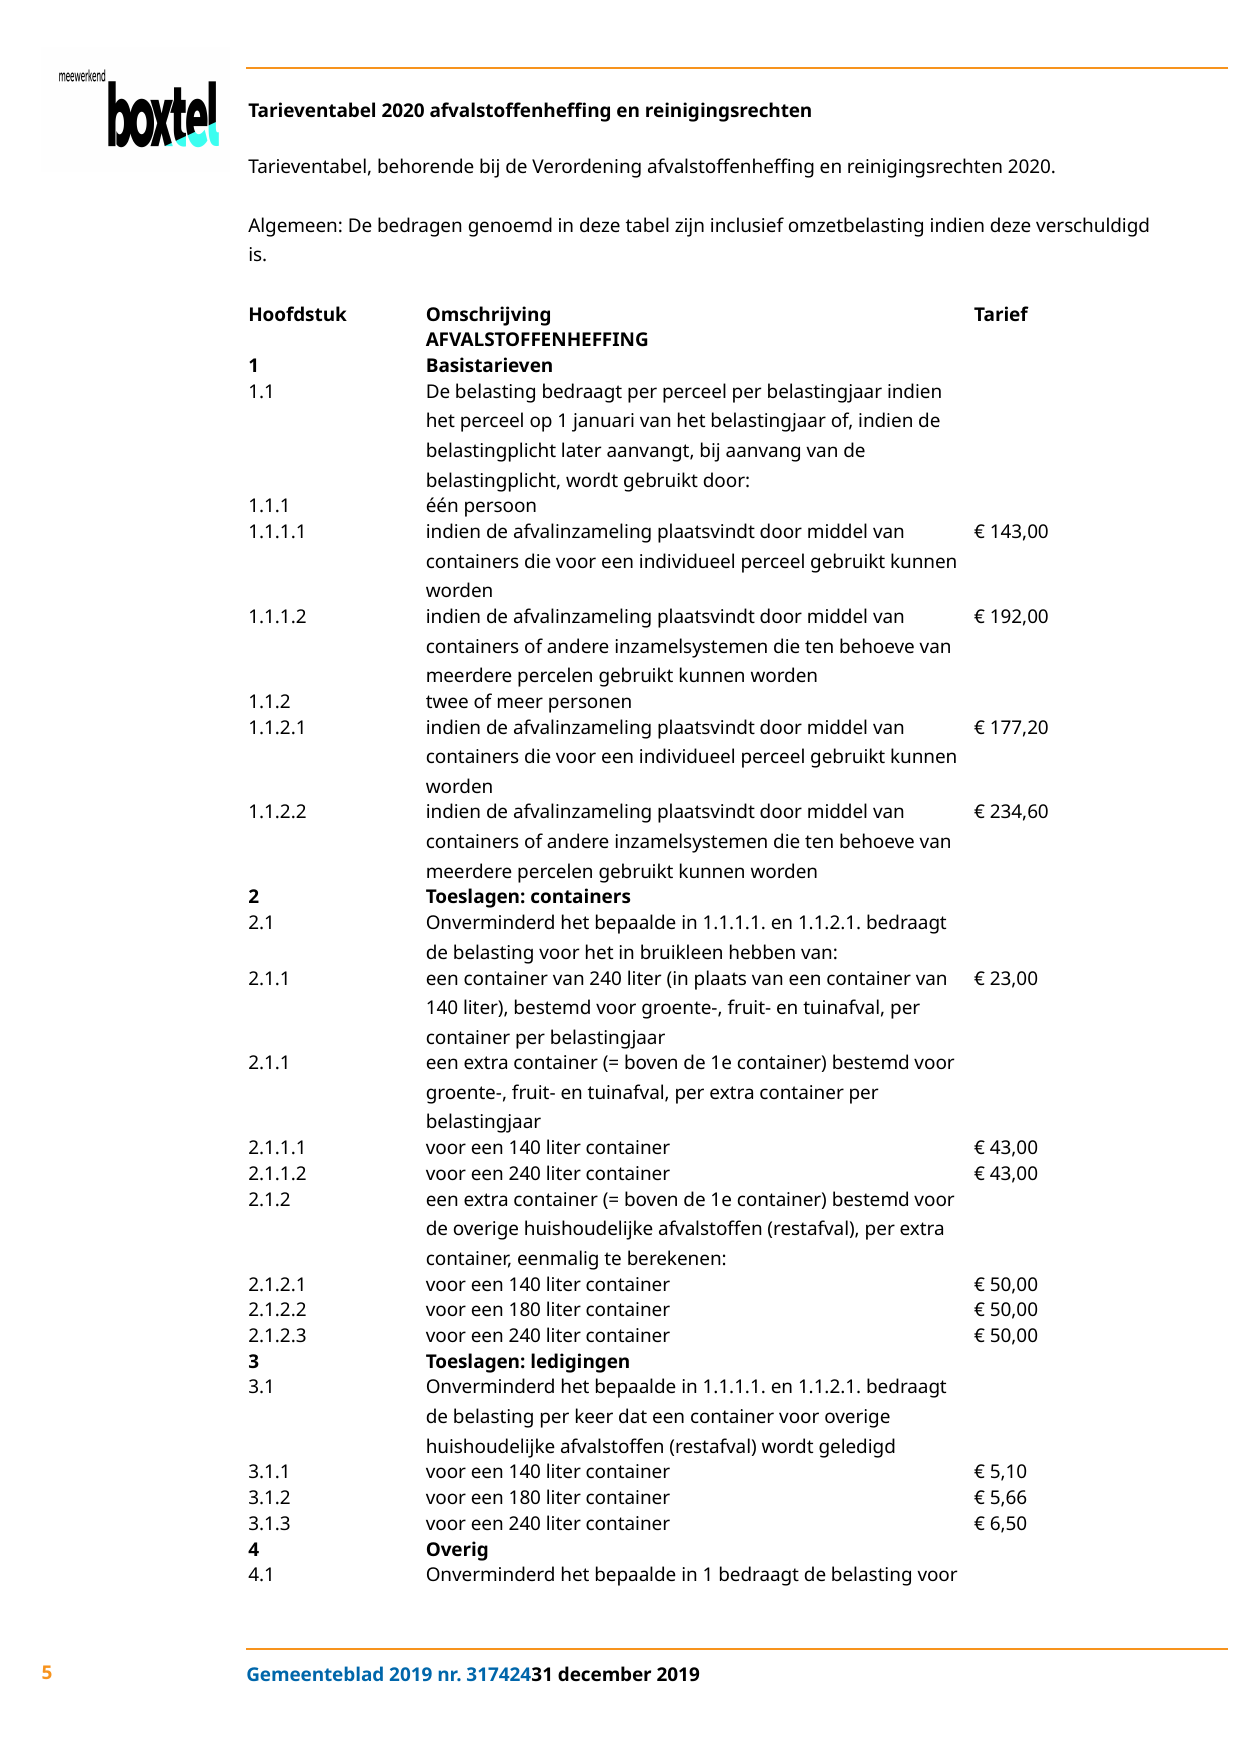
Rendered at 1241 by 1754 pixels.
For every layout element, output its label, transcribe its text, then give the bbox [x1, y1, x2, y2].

text Tarieventabel 2020 afvalstoffenheffing en reinigingsrechten [248, 95, 1152, 123]
table_cell [248, 327, 426, 352]
table_cell [974, 378, 1152, 493]
table_cell De belasting bedraagt per perceel per belastingjaar indien het perceel op 1 januari van het belastingjaar of, indien de belastingplicht later aanvangt, bij aanvang van de belastingplicht, wordt gebruikt door: [426, 378, 974, 493]
table_cell € 50,00 [974, 1271, 1152, 1297]
table_cell € 234,60 [974, 799, 1152, 884]
table_cell een extra container (= boven de 1e container) bestemd voor groente-, fruit- en tuinafval, per extra container per belastingjaar [426, 1050, 974, 1134]
table_cell 3.1 [248, 1374, 426, 1459]
table_cell 2.1.1.1 [248, 1135, 426, 1160]
table_cell 2.1.2 [248, 1186, 426, 1271]
table_cell [974, 1348, 1152, 1374]
table_cell indien de afvalinzameling plaatsvindt door middel van containers die voor een individueel perceel gebruikt kunnen worden [426, 714, 974, 799]
table_cell voor een 140 liter container [426, 1135, 974, 1160]
table_cell 2.1.2.2 [248, 1297, 426, 1322]
table_cell [974, 909, 1152, 965]
table_cell 2.1 [248, 909, 426, 965]
table_cell € 43,00 [974, 1160, 1152, 1186]
table_cell € 50,00 [974, 1297, 1152, 1322]
table_cell Toeslagen: containers [426, 884, 974, 909]
table_cell [974, 1536, 1152, 1562]
table_cell indien de afvalinzameling plaatsvindt door middel van containers of andere inzamelsystemen die ten behoeve van meerdere percelen gebruikt kunnen worden [426, 799, 974, 884]
table_cell 4.1 [248, 1562, 426, 1587]
table_cell [974, 493, 1152, 518]
table_header Tarief [974, 301, 1152, 327]
table_cell 3.1.2 [248, 1484, 426, 1510]
table_cell 2.1.1.2 [248, 1160, 426, 1186]
table_cell Onverminderd het bepaalde in 1.1.1.1. en 1.1.2.1. bedraagt de belasting per keer dat een container voor overige huishoudelijke afvalstoffen (restafval) wordt geledigd [426, 1374, 974, 1459]
table_cell 2.1.1 [248, 1050, 426, 1134]
table_cell indien de afvalinzameling plaatsvindt door middel van containers of andere inzamelsystemen die ten behoeve van meerdere percelen gebruikt kunnen worden [426, 603, 974, 688]
table_cell 2.1.2.1 [248, 1271, 426, 1297]
table_header Omschrijving [426, 301, 974, 327]
table_cell € 143,00 [974, 518, 1152, 603]
table_cell voor een 180 liter container [426, 1297, 974, 1322]
table_cell een container van 240 liter (in plaats van een container van 140 liter), bestemd voor groente-, fruit- en tuinafval, per container per belastingjaar [426, 965, 974, 1049]
table_cell € 43,00 [974, 1135, 1152, 1160]
table_cell één persoon [426, 493, 974, 518]
table_cell 4 [248, 1536, 426, 1562]
table_cell Toeslagen: ledigingen [426, 1348, 974, 1374]
table_cell Basistarieven [426, 353, 974, 378]
text Algemeen: De bedragen genoemd in deze tabel zijn inclusief omzetbelasting indien deze verschuldigd is. [248, 212, 1152, 267]
table_cell Overig [426, 1536, 974, 1562]
table_cell voor een 240 liter container [426, 1160, 974, 1186]
table_cell € 6,50 [974, 1510, 1152, 1536]
table_cell indien de afvalinzameling plaatsvindt door middel van containers die voor een individueel perceel gebruikt kunnen worden [426, 518, 974, 603]
table_cell voor een 140 liter container [426, 1271, 974, 1297]
table_cell voor een 140 liter container [426, 1459, 974, 1484]
table_cell [974, 1374, 1152, 1459]
table_cell 3.1.1 [248, 1459, 426, 1484]
table_cell Onverminderd het bepaalde in 1.1.1.1. en 1.1.2.1. bedraagt de belasting voor het in bruikleen hebben van: [426, 909, 974, 965]
table_header Hoofdstuk [248, 301, 426, 327]
table_cell AFVALSTOFFENHEFFING [426, 327, 974, 352]
table_cell 2.1.2.3 [248, 1322, 426, 1348]
table_cell 1.1.2 [248, 688, 426, 714]
table_cell een extra container (= boven de 1e container) bestemd voor de overige huishoudelijke afvalstoffen (restafval), per extra container, eenmalig te berekenen: [426, 1186, 974, 1271]
table_cell 3.1.3 [248, 1510, 426, 1536]
table_cell [974, 353, 1152, 378]
table_cell voor een 180 liter container [426, 1484, 974, 1510]
picture [41, 47, 231, 172]
table_cell 2.1.1 [248, 965, 426, 1049]
table_cell € 5,10 [974, 1459, 1152, 1484]
table_cell 1 [248, 353, 426, 378]
table_cell 1.1.1.2 [248, 603, 426, 688]
table_cell [974, 884, 1152, 909]
table_cell voor een 240 liter container [426, 1322, 974, 1348]
table_cell € 177,20 [974, 714, 1152, 799]
table_cell 1.1.2.1 [248, 714, 426, 799]
table_cell [974, 1562, 1152, 1587]
table_cell 3 [248, 1348, 426, 1374]
table_cell € 23,00 [974, 965, 1152, 1049]
table_cell [974, 1050, 1152, 1134]
table_cell [974, 327, 1152, 352]
table_cell 1.1 [248, 378, 426, 493]
table_cell 1.1.1 [248, 493, 426, 518]
table_cell € 50,00 [974, 1322, 1152, 1348]
table_cell [974, 688, 1152, 714]
table_cell 1.1.2.2 [248, 799, 426, 884]
table_cell € 5,66 [974, 1484, 1152, 1510]
table_cell voor een 240 liter container [426, 1510, 974, 1536]
table_cell € 192,00 [974, 603, 1152, 688]
table_cell Onverminderd het bepaalde in 1 bedraagt de belasting voor [426, 1562, 974, 1587]
table_cell 1.1.1.1 [248, 518, 426, 603]
table_cell 2 [248, 884, 426, 909]
text Tarieventabel, behorende bij de Verordening afvalstoffenheffing en reinigingsrechten 2020. [248, 153, 1152, 179]
table_cell twee of meer personen [426, 688, 974, 714]
table_cell [974, 1186, 1152, 1271]
